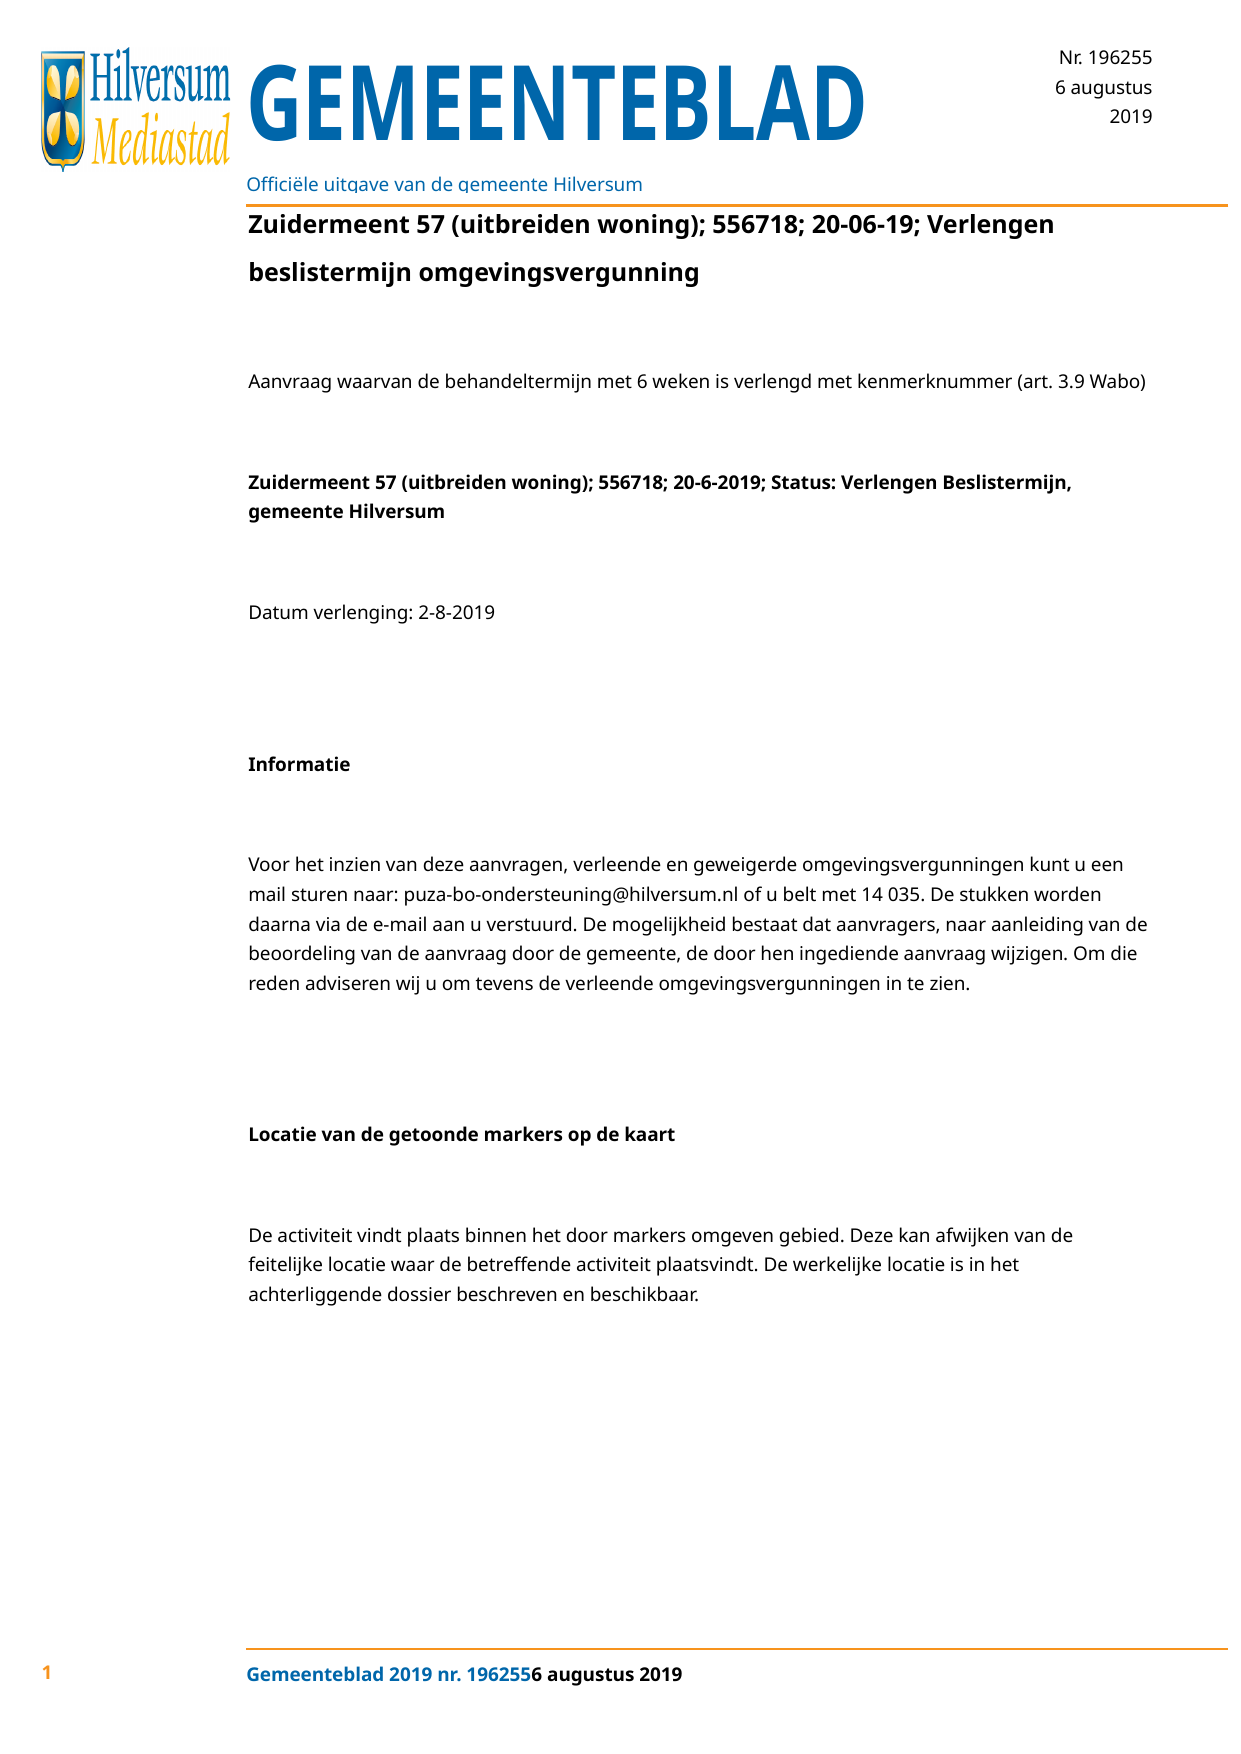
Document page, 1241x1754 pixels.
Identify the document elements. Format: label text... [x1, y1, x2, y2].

text De activiteit vindt plaats binnen het door markers omgeven gebied. Deze kan afwijken van de feitelijke locatie waar de betreffende activiteit plaatsvindt. De werkelijke locatie is in het achterliggende dossier beschreven en beschikbaar. [248, 1222, 1152, 1307]
text Zuidermeent 57 (uitbreiden woning); 556718; 20-6-2019; Status: Verlengen Beslistermijn, gemeente Hilversum [248, 469, 1152, 524]
picture [41, 47, 231, 172]
text Locatie van de getoonde markers op de kaart [248, 1121, 1152, 1147]
text Datum verlenging: 2-8-2019 [248, 599, 1152, 625]
text Voor het inzien van deze aanvragen, verleende en geweigerde omgevingsvergunningen kunt u een mail sturen naar: puza-bo-ondersteuning@hilversum.nl of u belt met 14 035. De stukken worden daarna via de e-mail aan u verstuurd. De mogelijkheid bestaat dat aanvragers, naar aanleiding van de beoordeling van de aanvraag door de gemeente, de door hen ingediende aanvraag wijzigen. Om die reden adviseren wij u om tevens de verleende omgevingsvergunningen in te zien. [248, 852, 1152, 996]
text Informatie [248, 751, 1152, 777]
text Aanvraag waarvan de behandeltermijn met 6 weken is verlengd met kenmerknummer (art. 3.9 Wabo) [248, 368, 1152, 394]
text Zuidermeent 57 (uitbreiden woning); 556718; 20-06-19; Verlengen beslistermijn omgevingsvergunning [248, 207, 1152, 288]
